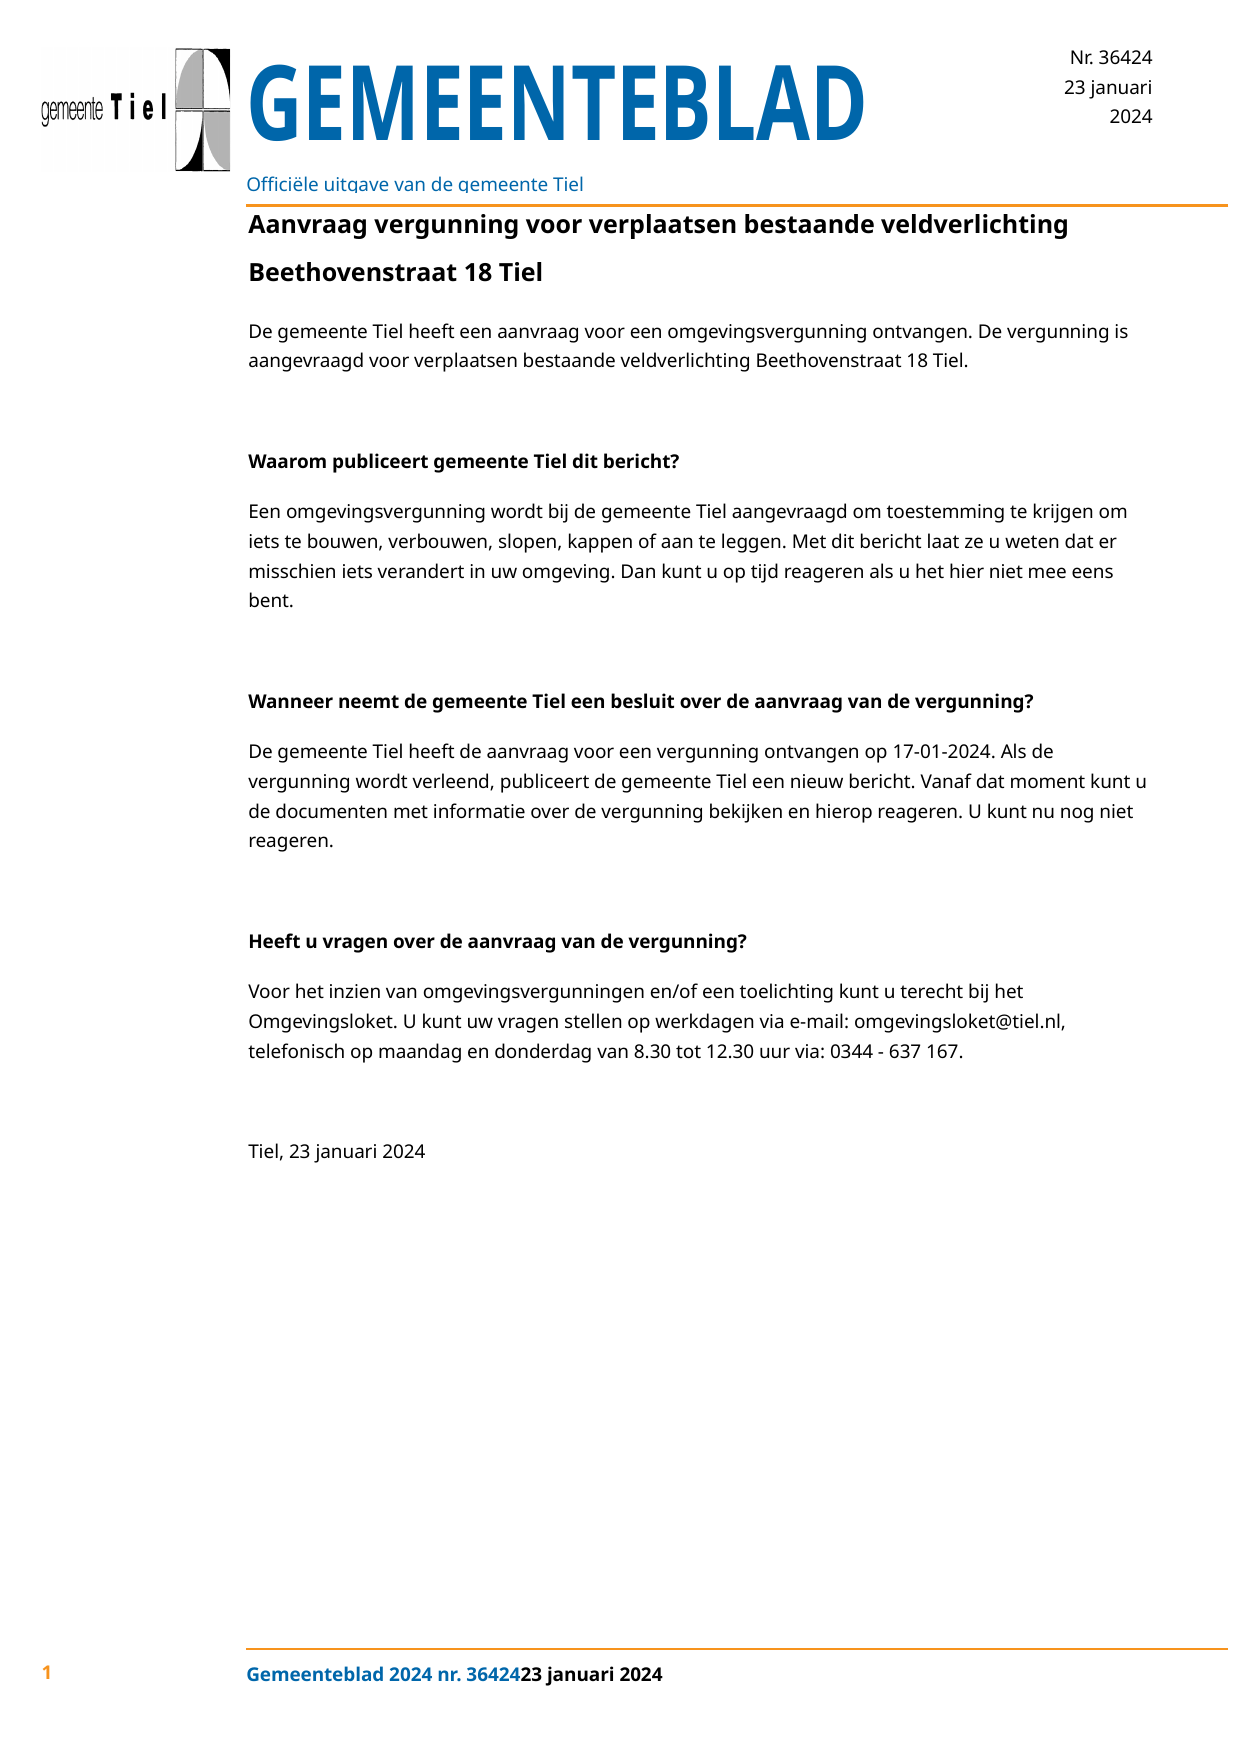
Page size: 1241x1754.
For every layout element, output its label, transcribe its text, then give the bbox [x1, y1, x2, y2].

text Wanneer neemt de gemeente Tiel een besluit over de aanvraag van de vergunning? [248, 688, 1152, 714]
text De gemeente Tiel heeft de aanvraag voor een vergunning ontvangen op 17-01-2024. Als de vergunning wordt verleend, publiceert de gemeente Tiel een nieuw bericht. Vanaf dat moment kunt u de documenten met informatie over de vergunning bekijken en hierop reageren. U kunt nu nog niet reageren. [248, 739, 1152, 853]
text Heeft u vragen over de aanvraag van de vergunning? [248, 928, 1152, 954]
text Voor het inzien van omgevingsvergunningen en/of een toelichting kunt u terecht bij het Omgevingsloket. U kunt uw vragen stellen op werkdagen via e-mail: omgevingsloket@tiel.nl, telefonisch op maandag en donderdag van 8.30 tot 12.30 uur via: 0344 - 637 167. [248, 979, 1152, 1064]
text Aanvraag vergunning voor verplaatsen bestaande veldverlichting Beethovenstraat 18 Tiel [248, 207, 1152, 288]
picture [41, 47, 231, 172]
text Tiel, 23 januari 2024 [248, 1139, 1152, 1164]
text Waarom publiceert gemeente Tiel dit bericht? [248, 448, 1152, 474]
text Een omgevingsvergunning wordt bij de gemeente Tiel aangevraagd om toestemming te krijgen om iets te bouwen, verbouwen, slopen, kappen of aan te leggen. Met dit bericht laat ze u weten dat er misschien iets verandert in uw omgeving. Dan kunt u op tijd reageren als u het hier niet mee eens bent. [248, 499, 1152, 613]
text De gemeente Tiel heeft een aanvraag voor een omgevingsvergunning ontvangen. De vergunning is aangevraagd voor verplaatsen bestaande veldverlichting Beethovenstraat 18 Tiel. [248, 318, 1152, 373]
